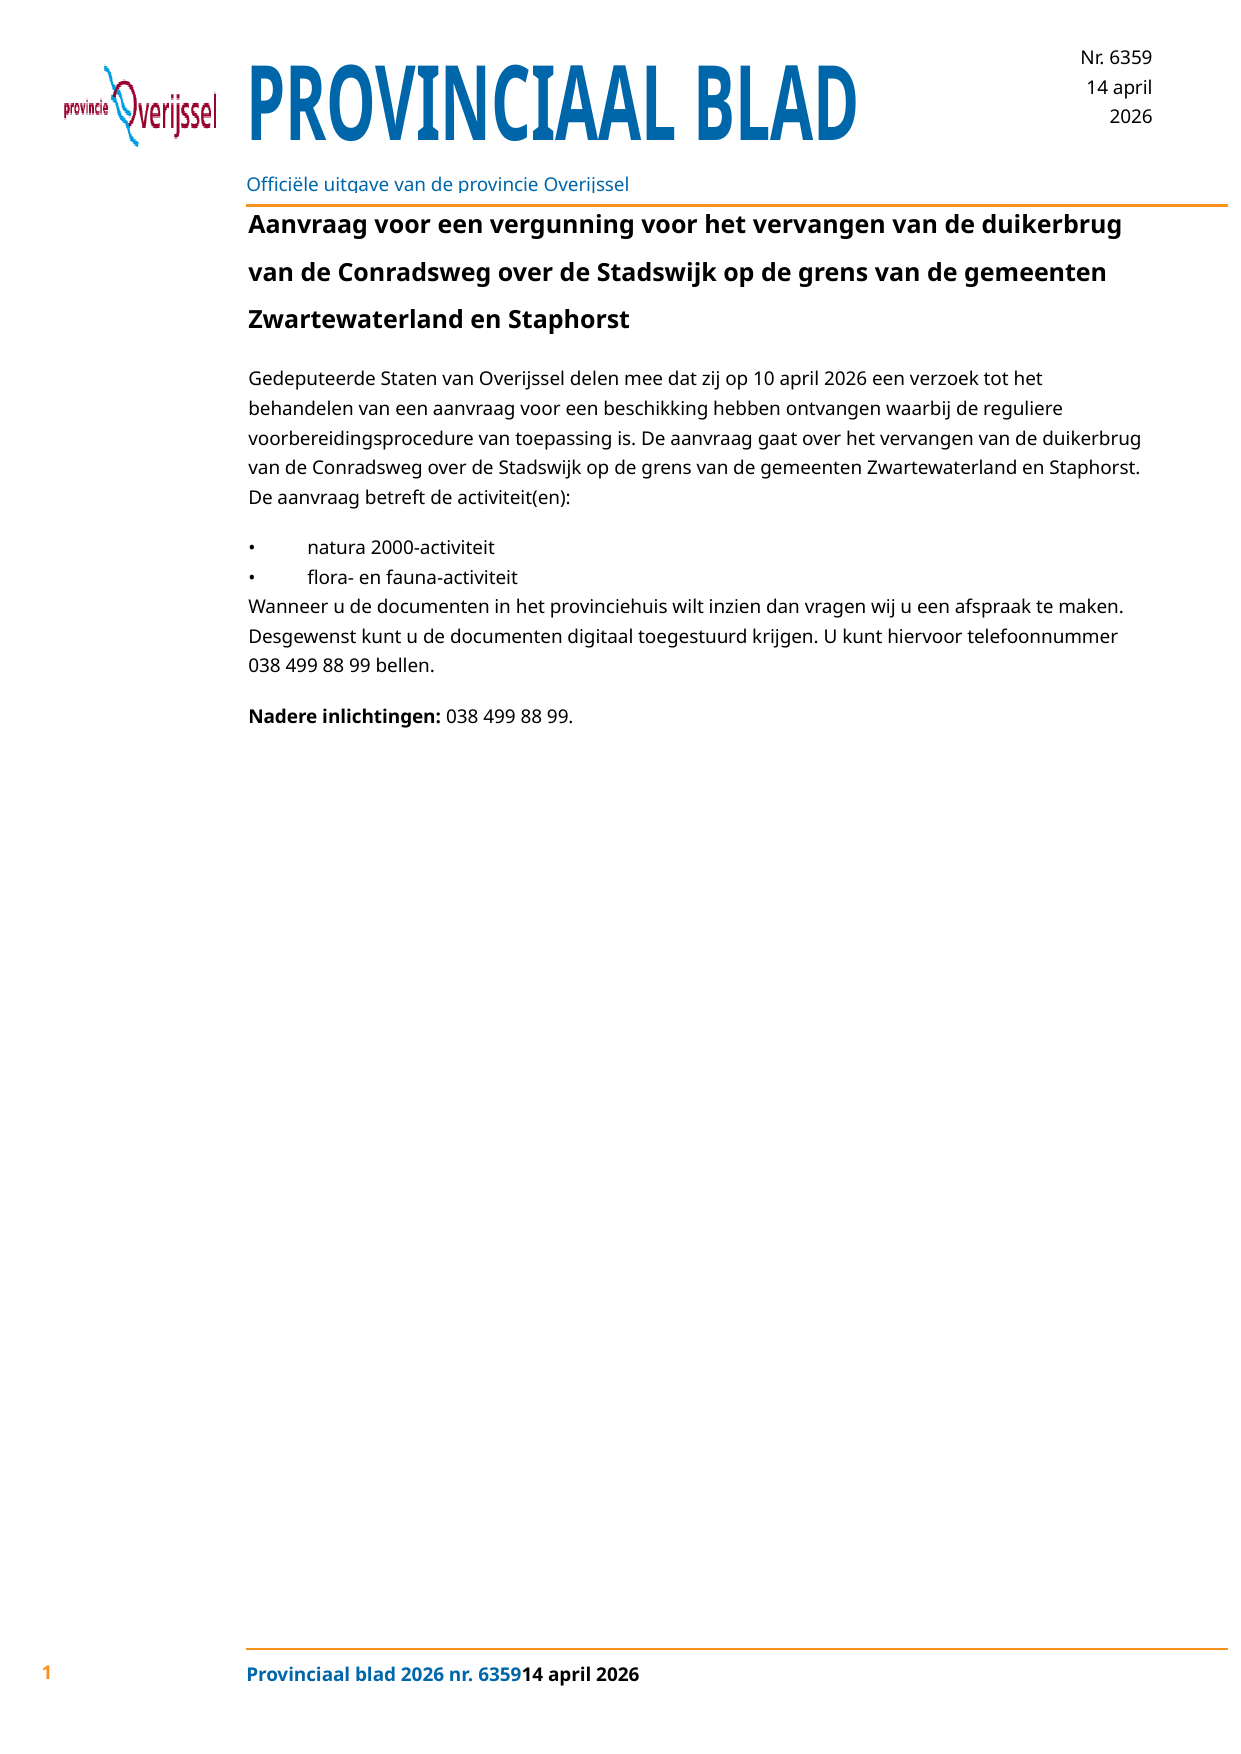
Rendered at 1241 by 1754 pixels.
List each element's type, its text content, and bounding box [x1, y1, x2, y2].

text Gedeputeerde Staten van Overijssel delen mee dat zij op 10 april 2026 een verzoek tot het behandelen van een aanvraag voor een beschikking hebben ontvangen waarbij de reguliere voorbereidingsprocedure van toepassing is. De aanvraag gaat over het vervangen van de duikerbrug van de Conradsweg over de Stadswijk op de grens van de gemeenten Zwartewaterland en Staphorst. De aanvraag betreft de activiteit(en): [248, 366, 1152, 509]
list natura 2000-activiteit [248, 534, 1152, 560]
list flora- en fauna-activiteit [248, 564, 1152, 589]
text Wanneer u de documenten in het provinciehuis wilt inzien dan vragen wij u een afspraak te maken. Desgewenst kunt u de documenten digitaal toegestuurd krijgen. U kunt hiervoor telefoonnummer 038 499 88 99 bellen. [248, 593, 1152, 678]
picture [41, 47, 231, 172]
text Aanvraag voor een vergunning voor het vervangen van de duikerbrug van de Conradsweg over de Stadswijk op de grens van de gemeenten Zwartewaterland en Staphorst [248, 207, 1152, 336]
text Nadere inlichtingen: 038 499 88 99. [248, 703, 1152, 729]
